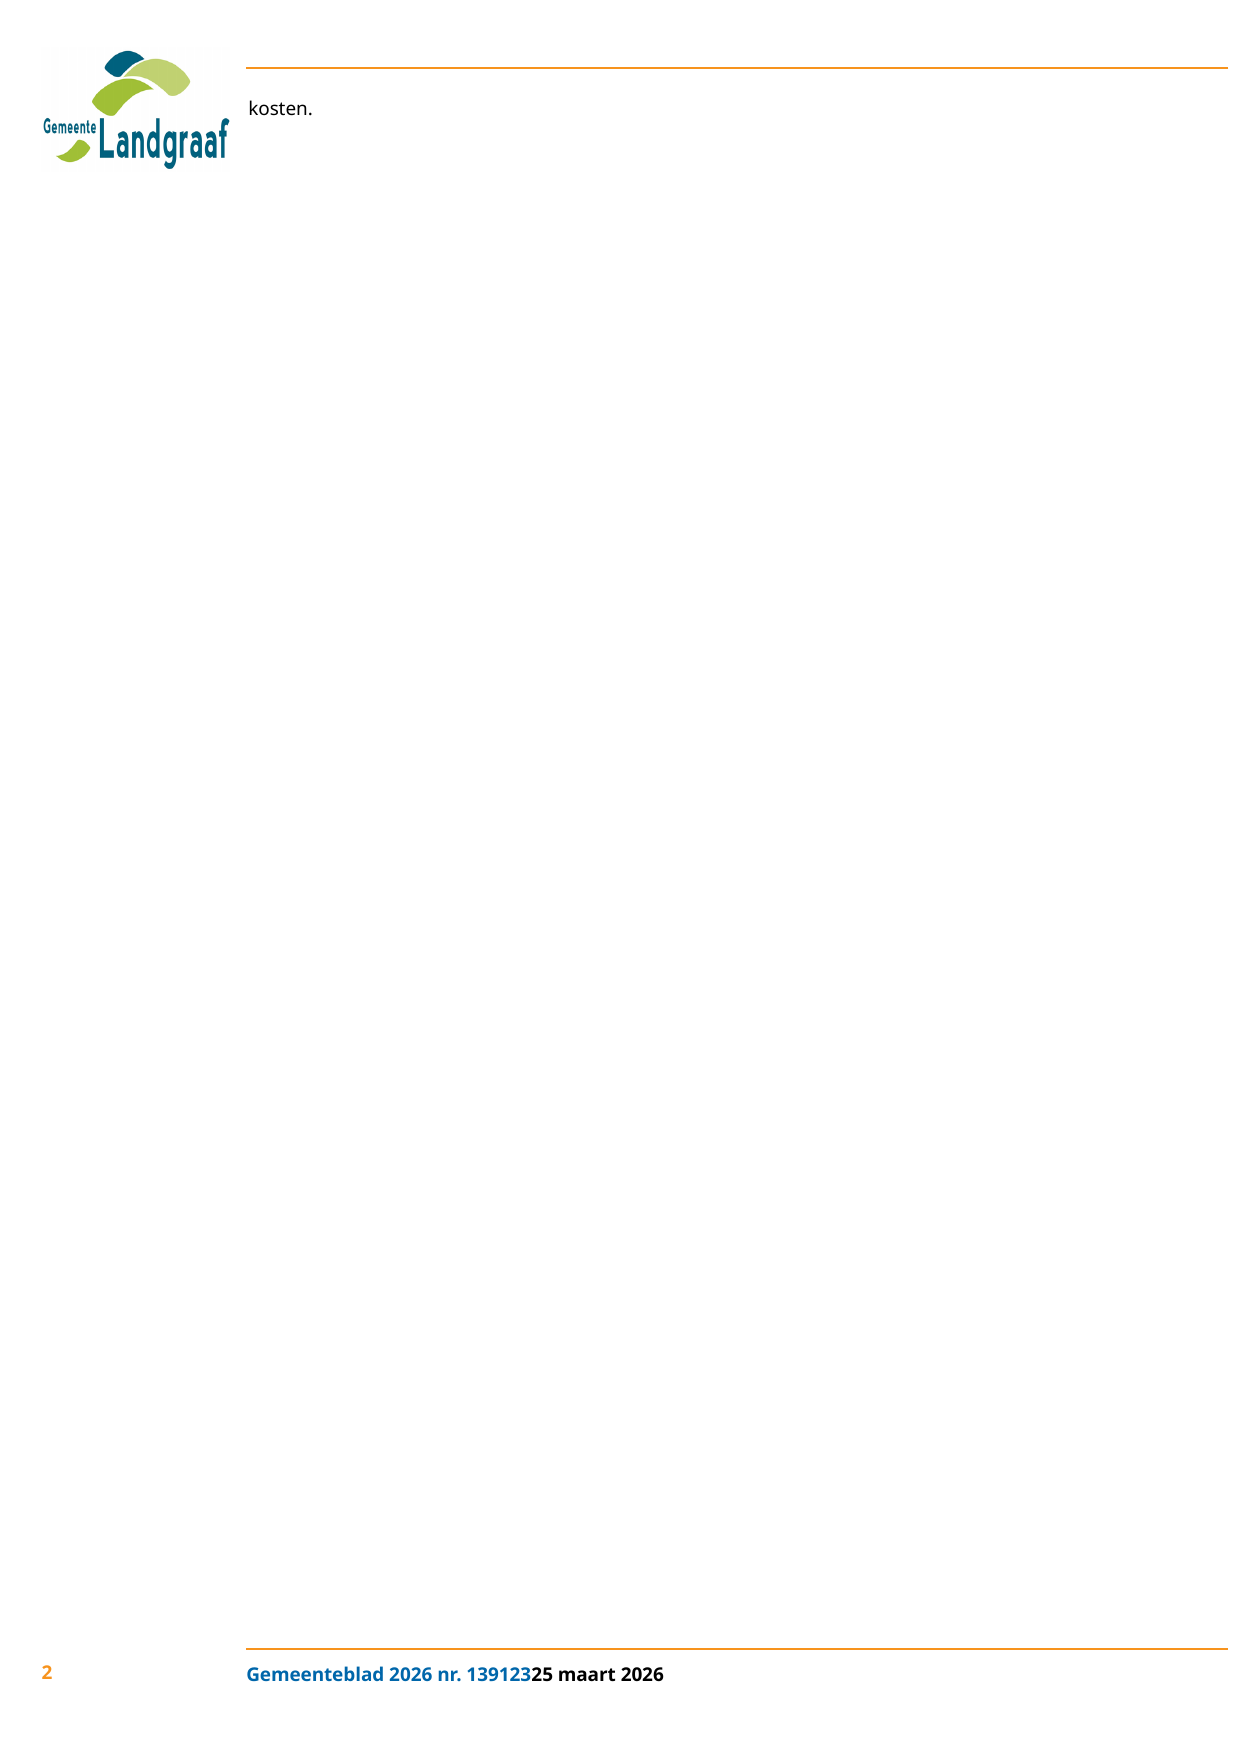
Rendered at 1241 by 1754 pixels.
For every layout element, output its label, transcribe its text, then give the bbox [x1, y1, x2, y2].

text kosten. [248, 95, 1152, 121]
picture [41, 47, 231, 172]
